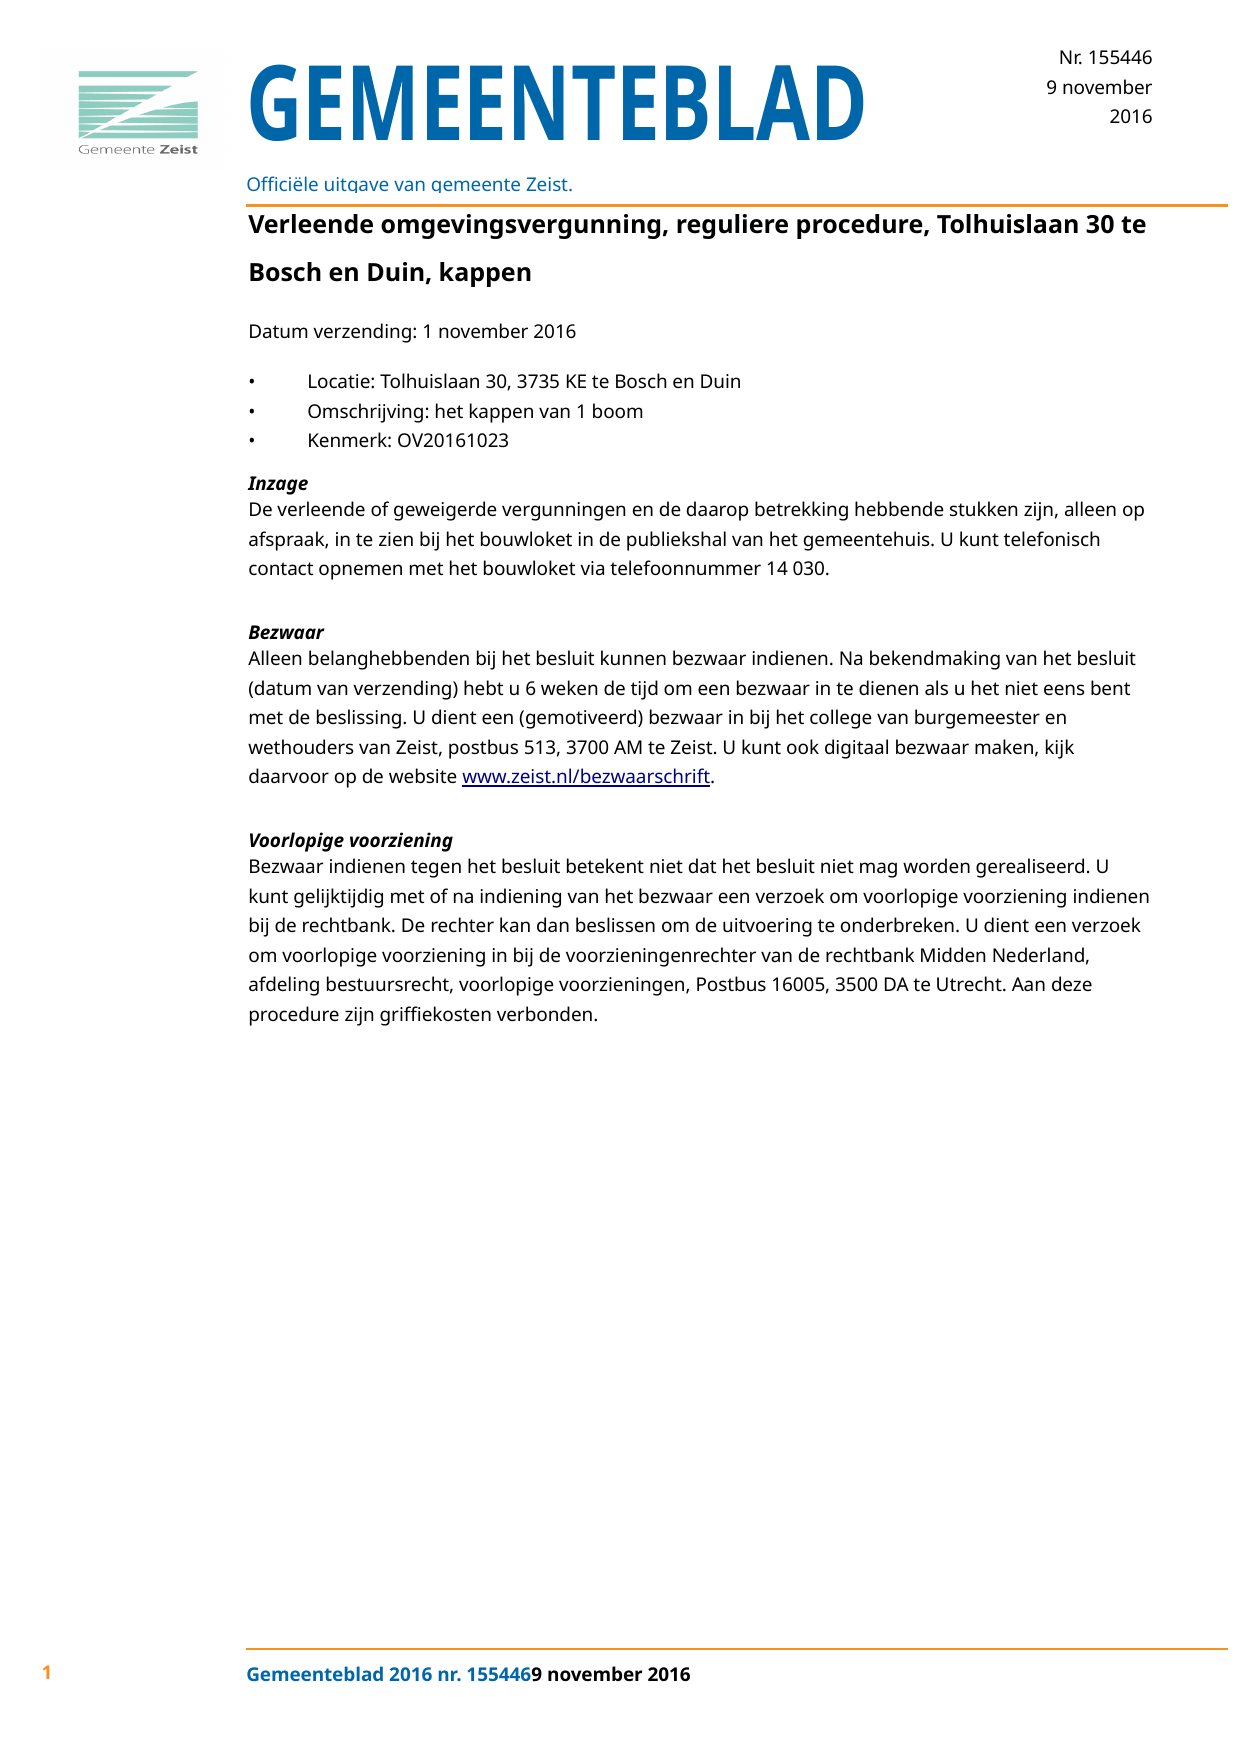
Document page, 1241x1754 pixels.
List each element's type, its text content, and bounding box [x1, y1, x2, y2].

text Bezwaar indienen tegen het besluit betekent niet dat het besluit niet mag worden gerealiseerd. U kunt gelijktijdig met of na indiening van het bezwaar een verzoek om voorlopige voorziening indienen bij de rechtbank. De rechter kan dan beslissen om de uitvoering te onderbreken. U dient een verzoek om voorlopige voorziening in bij de voorzieningenrechter van de rechtbank Midden Nederland, afdeling bestuursrecht, voorlopige voorzieningen, Postbus 16005, 3500 DA te Utrecht. Aan deze procedure zijn griffiekosten verbonden. [248, 853, 1152, 1027]
text Datum verzending: 1 november 2016 [248, 318, 1152, 344]
text Verleende omgevingsvergunning, reguliere procedure, Tolhuislaan 30 te Bosch en Duin, kappen [248, 207, 1152, 288]
text Bezwaar [248, 619, 1152, 645]
picture [41, 47, 231, 172]
text De verleende of geweigerde vergunningen en de daarop betrekking hebbende stukken zijn, alleen op afspraak, in te zien bij het bouwloket in de publiekshal van het gemeentehuis. U kunt telefonisch contact opnemen met het bouwloket via telefoonnummer 14 030. [248, 496, 1152, 581]
text Inzage [248, 471, 1152, 496]
text Voorlopige voorziening [248, 827, 1152, 853]
list Locatie: Tolhuislaan 30, 3735 KE te Bosch en Duin [248, 368, 1152, 394]
list Omschrijving: het kappen van 1 boom [248, 398, 1152, 424]
list Kenmerk: OV20161023 [248, 427, 1152, 453]
text Alleen belanghebbenden bij het besluit kunnen bezwaar indienen. Na bekendmaking van het besluit (datum van verzending) hebt u 6 weken de tijd om een bezwaar in te dienen als u het niet eens bent met de beslissing. U dient een (gemotiveerd) bezwaar in bij het college van burgemeester en wethouders van Zeist, postbus 513, 3700 AM te Zeist. U kunt ook digitaal bezwaar maken, kijk daarvoor op de website www.zeist.nl/bezwaarschrift. [248, 645, 1152, 789]
